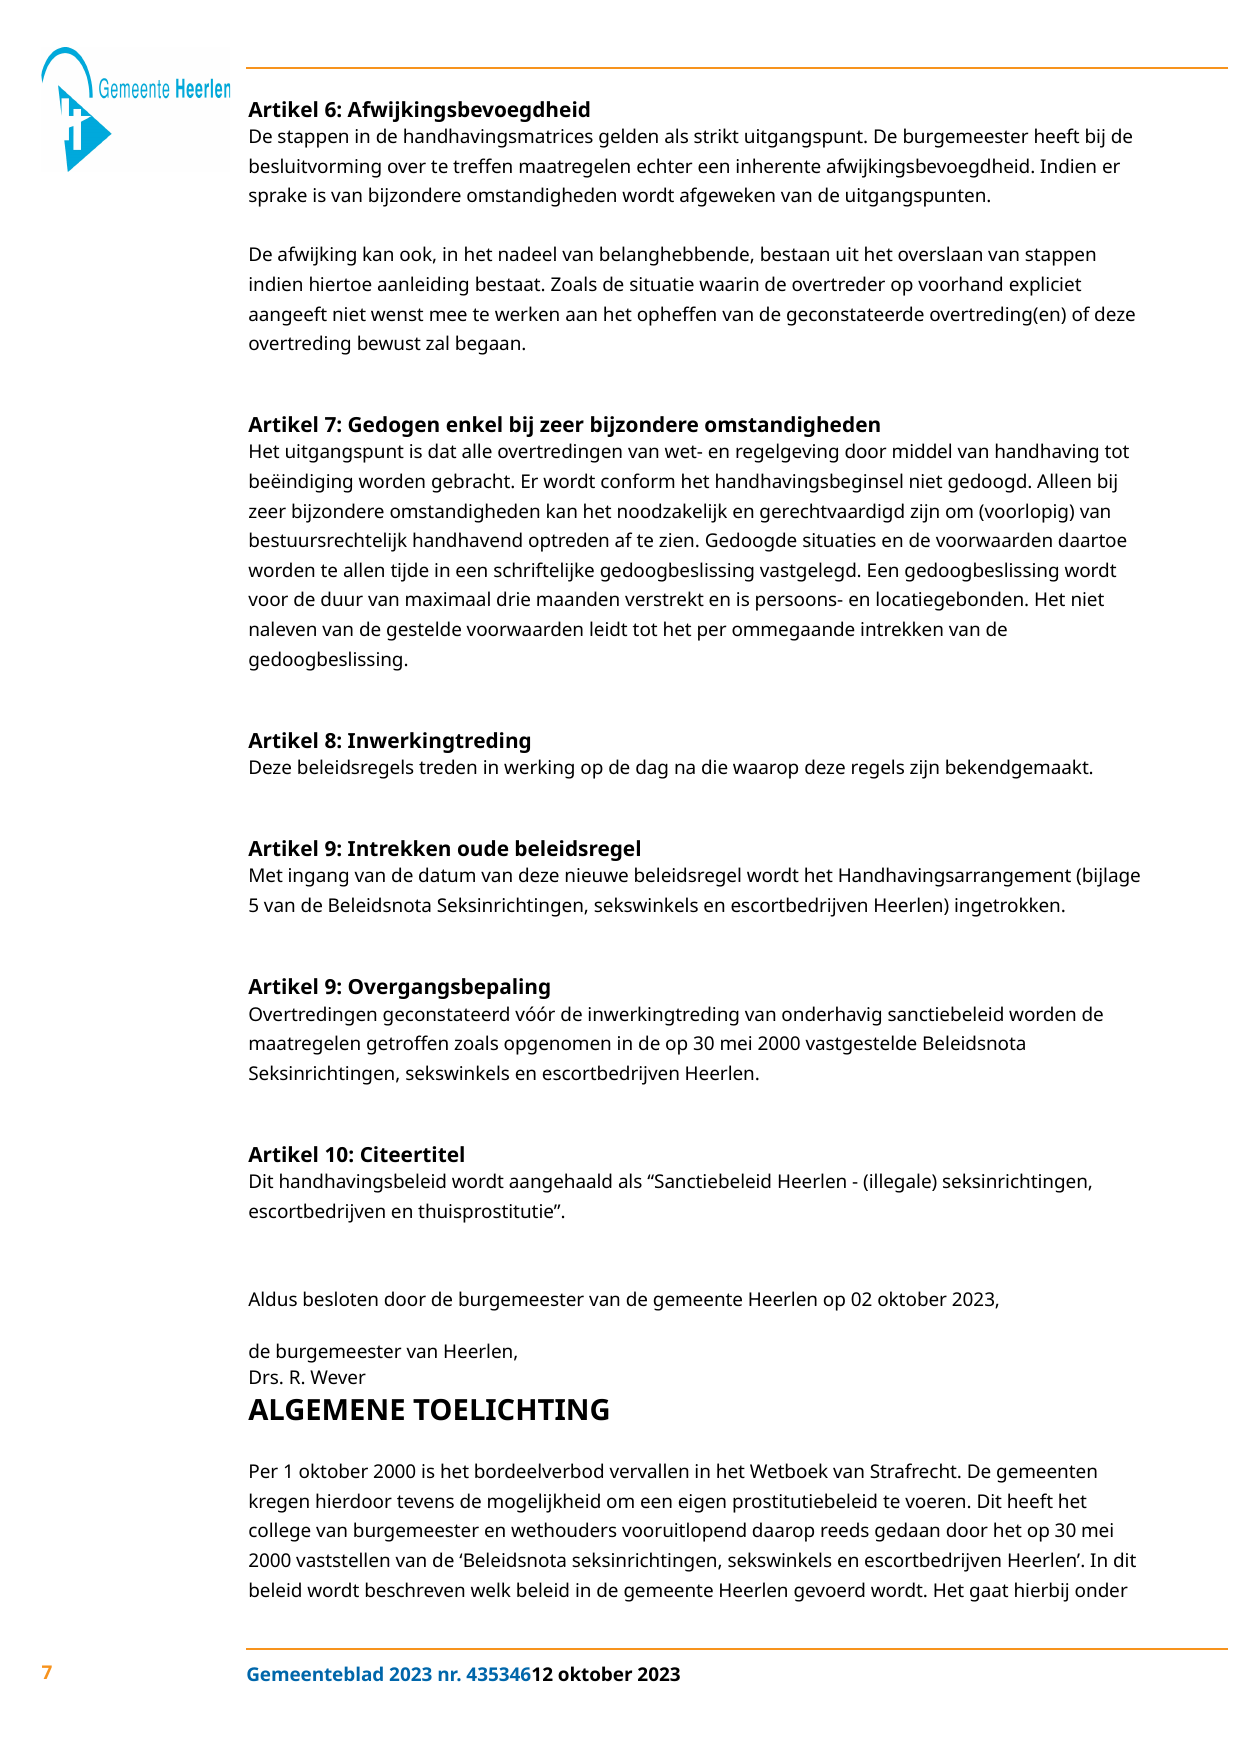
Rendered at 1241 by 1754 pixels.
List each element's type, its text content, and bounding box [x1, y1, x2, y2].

text Drs. R. Wever [248, 1364, 1152, 1389]
picture [41, 47, 59, 70]
text ALGEMENE TOELICHTING [248, 1389, 1152, 1429]
text Artikel 7: Gedogen enkel bij zeer bijzondere omstandigheden [248, 410, 1152, 439]
text Artikel 9: Intrekken oude beleidsregel [248, 834, 1152, 863]
text Artikel 10: Citeertitel [248, 1140, 1152, 1168]
text De stappen in de handhavingsmatrices gelden als strikt uitgangspunt. De burgemeester heeft bij de besluitvorming over te treffen maatregelen echter een inherente afwijkingsbevoegdheid. Indien er sprake is van bijzondere omstandigheden wordt afgeweken van de uitgangspunten. [248, 123, 1152, 208]
text Overtredingen geconstateerd vóór de inwerkingtreding van onderhavig sanctiebeleid worden de maatregelen getroffen zoals opgenomen in de op 30 mei 2000 vastgestelde Beleidsnota Seksinrichtingen, sekswinkels en escortbedrijven Heerlen. [248, 1001, 1152, 1086]
text Dit handhavingsbeleid wordt aangehaald als “Sanctiebeleid Heerlen - (illegale) seksinrichtingen, escortbedrijven en thuisprostitutie”. [248, 1168, 1152, 1224]
text De afwijking kan ook, in het nadeel van belanghebbende, bestaan uit het overslaan van stappen indien hiertoe aanleiding bestaat. Zoals de situatie waarin de overtreder op voorhand expliciet aangeeft niet wenst mee te werken aan het opheffen van de geconstateerde overtreding(en) of deze overtreding bewust zal begaan. [248, 242, 1152, 356]
text Per 1 oktober 2000 is het bordeelverbod vervallen in het Wetboek van Strafrecht. De gemeenten kregen hierdoor tevens de mogelijkheid om een eigen prostitutiebeleid te voeren. Dit heeft het college van burgemeester en wethouders vooruitlopend daarop reeds gedaan door het op 30 mei 2000 vaststellen van de ‘Beleidsnota seksinrichtingen, sekswinkels en escortbedrijven Heerlen’. In dit beleid wordt beschreven welk beleid in de gemeente Heerlen gevoerd wordt. Het gaat hierbij onder [248, 1458, 1152, 1602]
text Artikel 8: Inwerkingtreding [248, 726, 1152, 754]
text de burgemeester van Heerlen, [248, 1338, 1152, 1364]
text Het uitgangspunt is dat alle overtredingen van wet- en regelgeving door middel van handhaving tot beëindiging worden gebracht. Er wordt conform het handhavingsbeginsel niet gedoogd. Alleen bij zeer bijzondere omstandigheden kan het noodzakelijk en gerechtvaardigd zijn om (voorlopig) van bestuursrechtelijk handhavend optreden af te zien. Gedoogde situaties en de voorwaarden daartoe worden te allen tijde in een schriftelijke gedoogbeslissing vastgelegd. Een gedoogbeslissing wordt voor de duur van maximaal drie maanden verstrekt en is persoons- en locatiegebonden. Het niet naleven van de gestelde voorwaarden leidt tot het per ommegaande intrekken van de gedoogbeslissing. [248, 439, 1152, 672]
text Deze beleidsregels treden in werking op de dag na die waarop deze regels zijn bekendgemaakt. [248, 754, 1152, 780]
text Artikel 9: Overgangsbepaling [248, 972, 1152, 1001]
text Aldus besloten door de burgemeester van de gemeente Heerlen op 02 oktober 2023, [248, 1287, 1152, 1312]
text Met ingang van de datum van deze nieuwe beleidsregel wordt het Handhavingsarrangement (bijlage 5 van de Beleidsnota Seksinrichtingen, sekswinkels en escortbedrijven Heerlen) ingetrokken. [248, 863, 1152, 918]
picture [41, 47, 231, 172]
text Artikel 6: Afwijkingsbevoegdheid [248, 95, 1152, 123]
